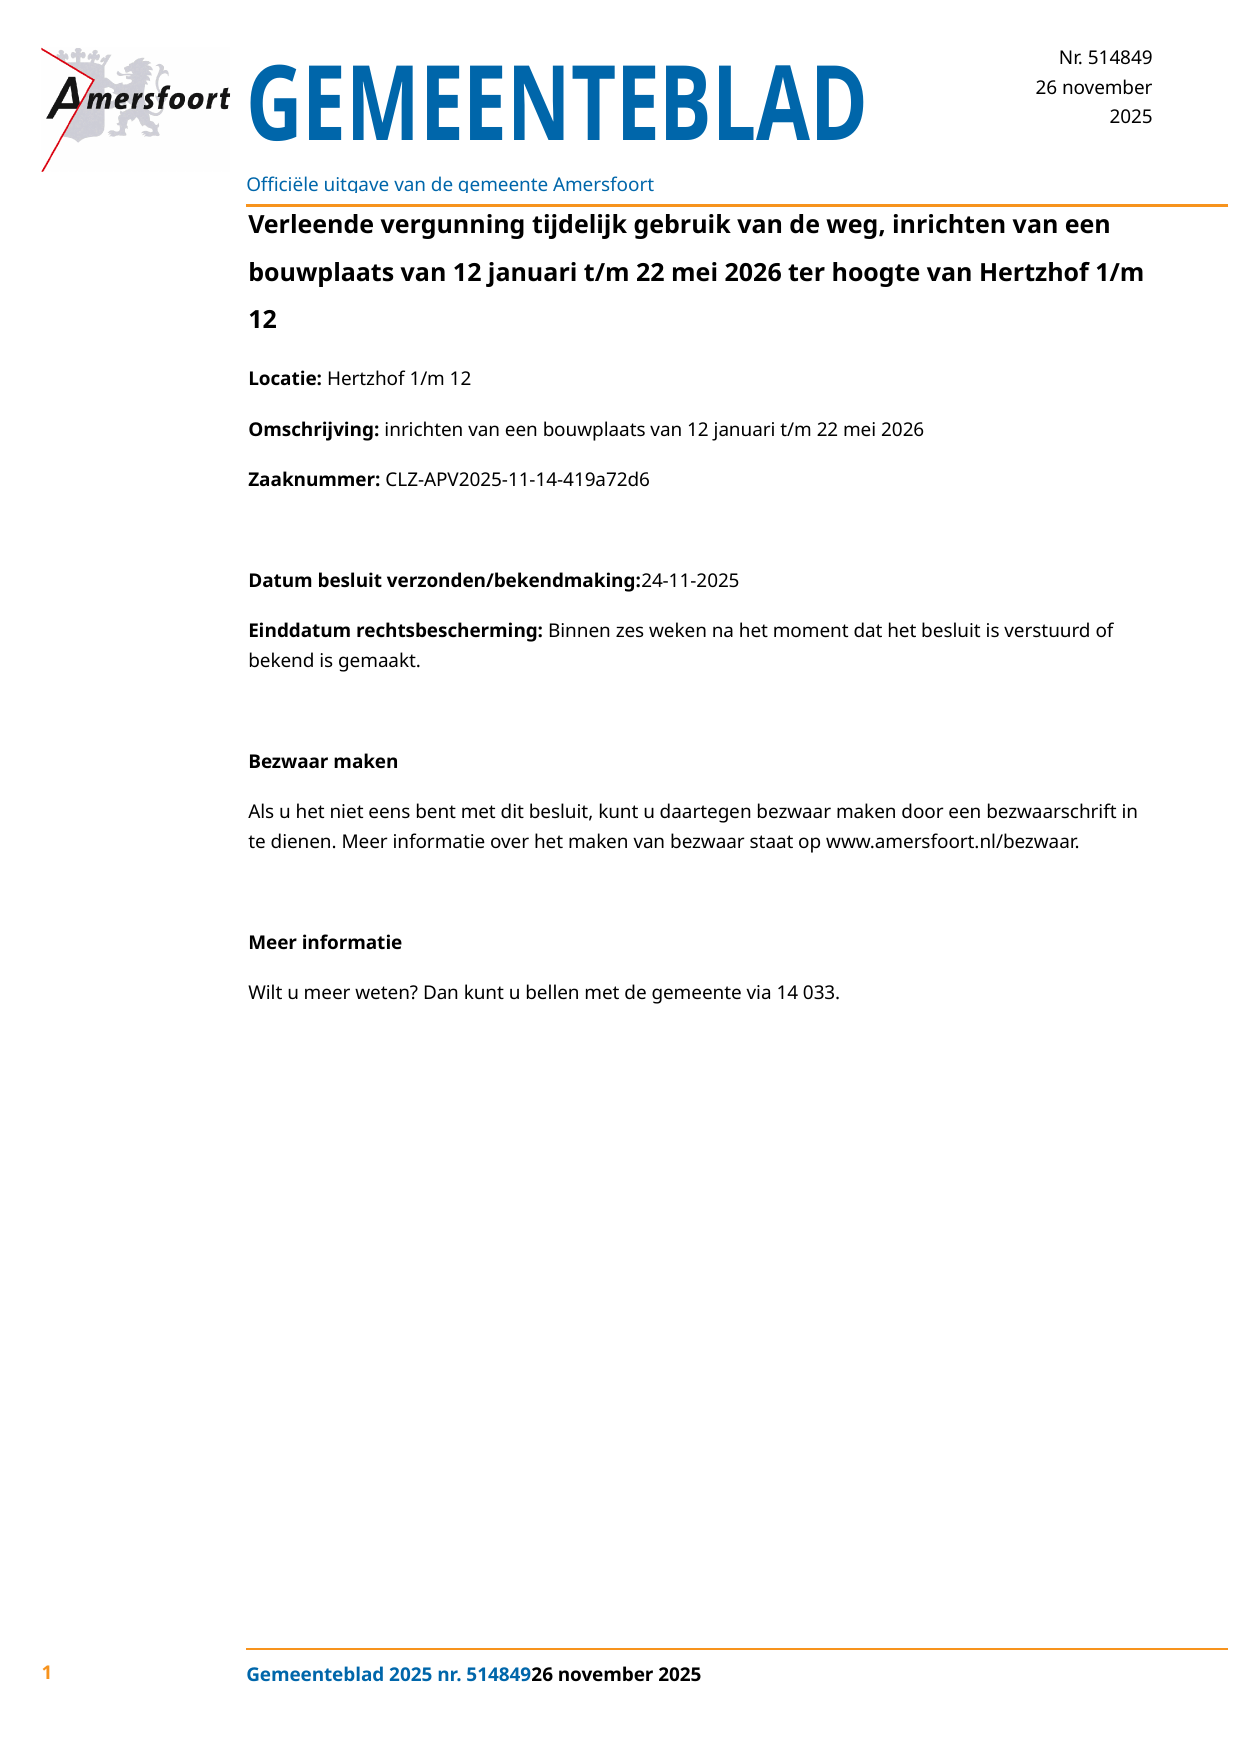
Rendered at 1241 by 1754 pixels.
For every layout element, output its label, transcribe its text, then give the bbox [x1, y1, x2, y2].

text Omschrijving: inrichten van een bouwplaats van 12 januari t/m 22 mei 2026 [248, 416, 1152, 442]
text Bezwaar maken [248, 748, 1152, 774]
text Meer informatie [248, 929, 1152, 954]
text Einddatum rechtsbescherming: Binnen zes weken na het moment dat het besluit is verstuurd of bekend is gemaakt. [248, 618, 1152, 673]
text Locatie: Hertzhof 1/m 12 [248, 366, 1152, 391]
text Verleende vergunning tijdelijk gebruik van de weg, inrichten van een bouwplaats van 12 januari t/m 22 mei 2026 ter hoogte van Hertzhof 1/m 12 [248, 207, 1152, 336]
text Datum besluit verzonden/bekendmaking:24-11-2025 [248, 567, 1152, 593]
text Zaaknummer: CLZ-APV2025-11-14-419a72d6 [248, 466, 1152, 492]
text Als u het niet eens bent met dit besluit, kunt u daartegen bezwaar maken door een bezwaarschrift in te dienen. Meer informatie over het maken van bezwaar staat op www.amersfoort.nl/bezwaar. [248, 798, 1152, 854]
picture [41, 47, 231, 172]
text Wilt u meer weten? Dan kunt u bellen met de gemeente via 14 033. [248, 979, 1152, 1005]
